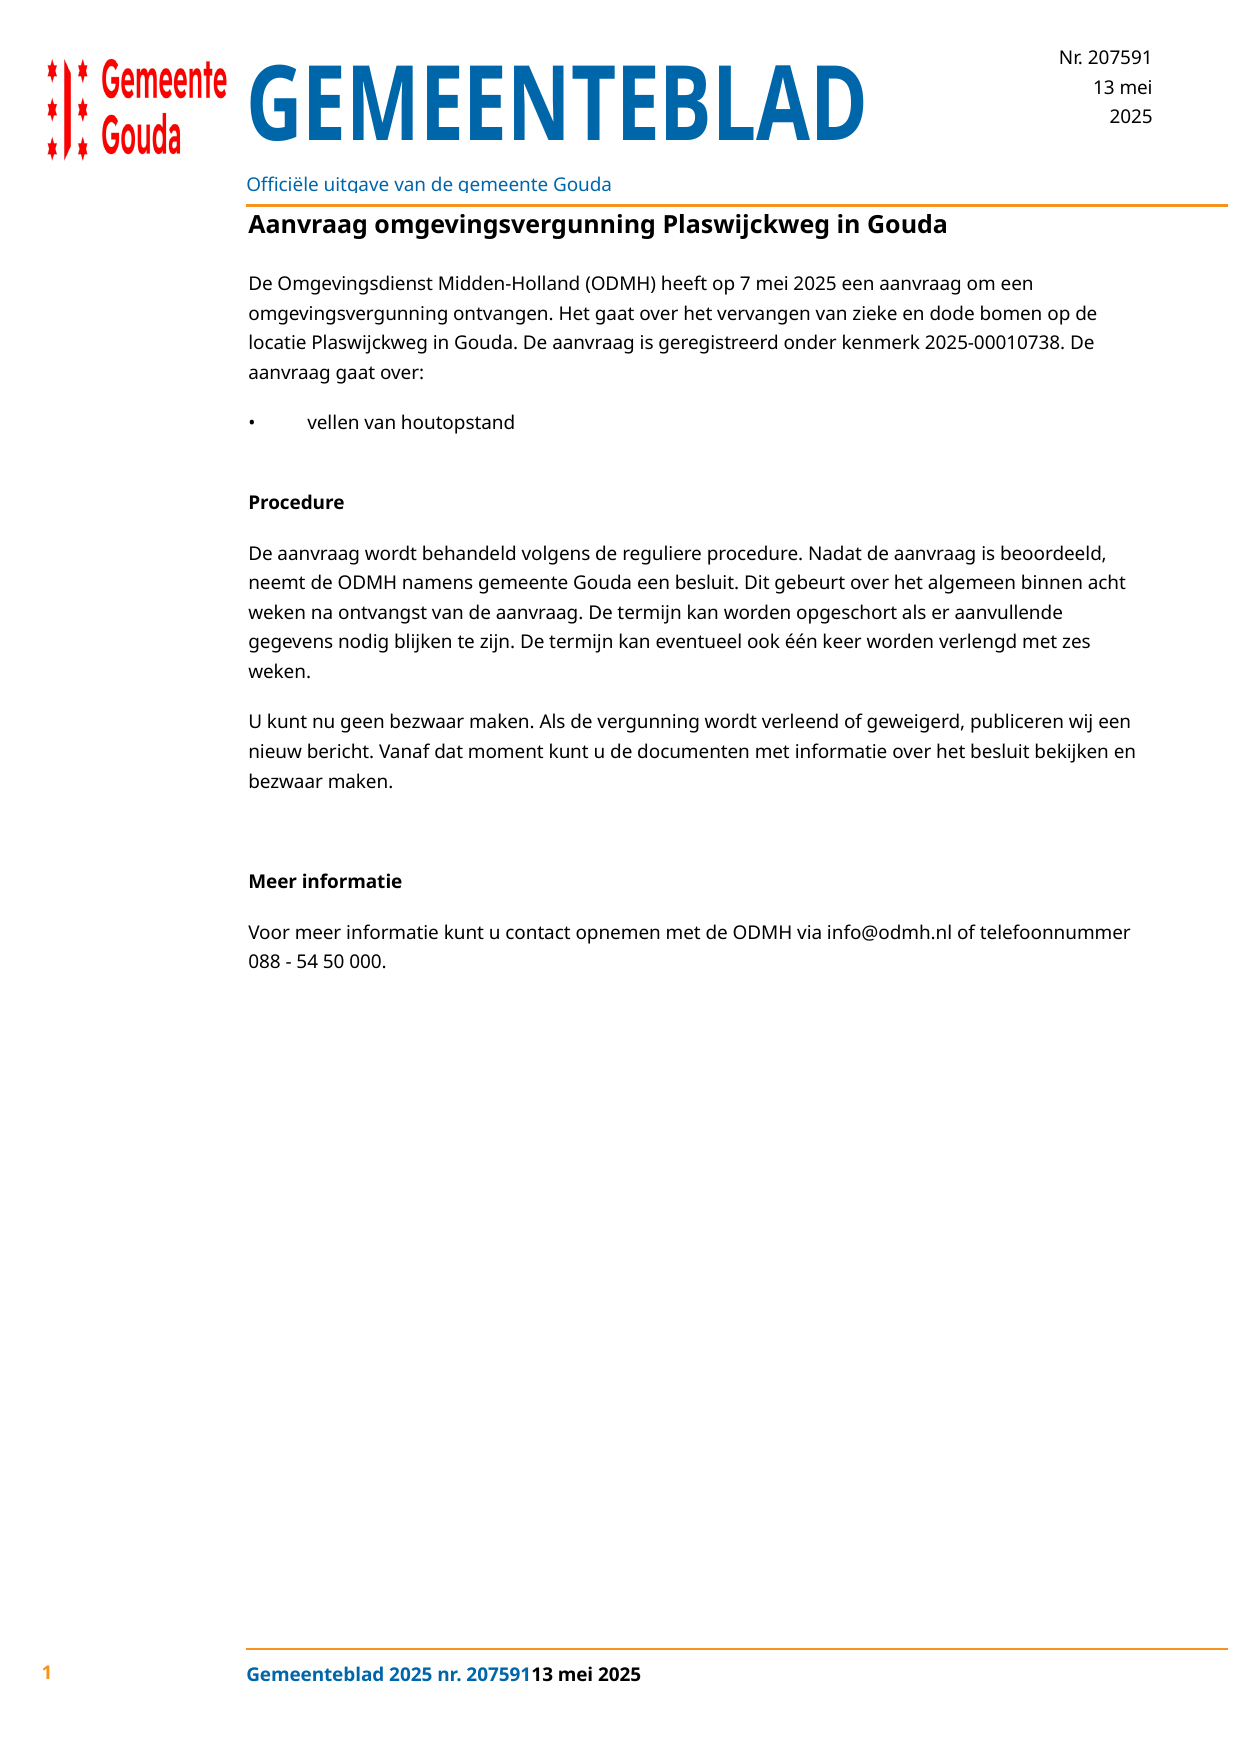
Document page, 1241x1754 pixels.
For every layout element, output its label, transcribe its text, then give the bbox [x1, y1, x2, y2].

text Meer informatie [248, 869, 1152, 894]
text Aanvraag omgevingsvergunning Plaswijckweg in Gouda [248, 207, 1152, 241]
picture [41, 47, 231, 172]
text U kunt nu geen bezwaar maken. Als de vergunning wordt verleend of geweigerd, publiceren wij een nieuw bericht. Vanaf dat moment kunt u de documenten met informatie over het besluit bekijken en bezwaar maken. [248, 709, 1152, 793]
list vellen van houtopstand [248, 409, 1152, 435]
text De Omgevingsdienst Midden-Holland (ODMH) heeft op 7 mei 2025 een aanvraag om een omgevingsvergunning ontvangen. Het gaat over het vervangen van zieke en dode bomen op de locatie Plaswijckweg in Gouda. De aanvraag is geregistreerd onder kenmerk 2025-00010738. De aanvraag gaat over: [248, 270, 1152, 385]
text Procedure [248, 489, 1152, 515]
text Voor meer informatie kunt u contact opnemen met de ODMH via info@odmh.nl of telefoonnummer 088 - 54 50 000. [248, 919, 1152, 974]
text De aanvraag wordt behandeld volgens de reguliere procedure. Nadat de aanvraag is beoordeeld, neemt de ODMH namens gemeente Gouda een besluit. Dit gebeurt over het algemeen binnen acht weken na ontvangst van de aanvraag. De termijn kan worden opgeschort als er aanvullende gegevens nodig blijken te zijn. De termijn kan eventueel ook één keer worden verlengd met zes weken. [248, 540, 1152, 684]
